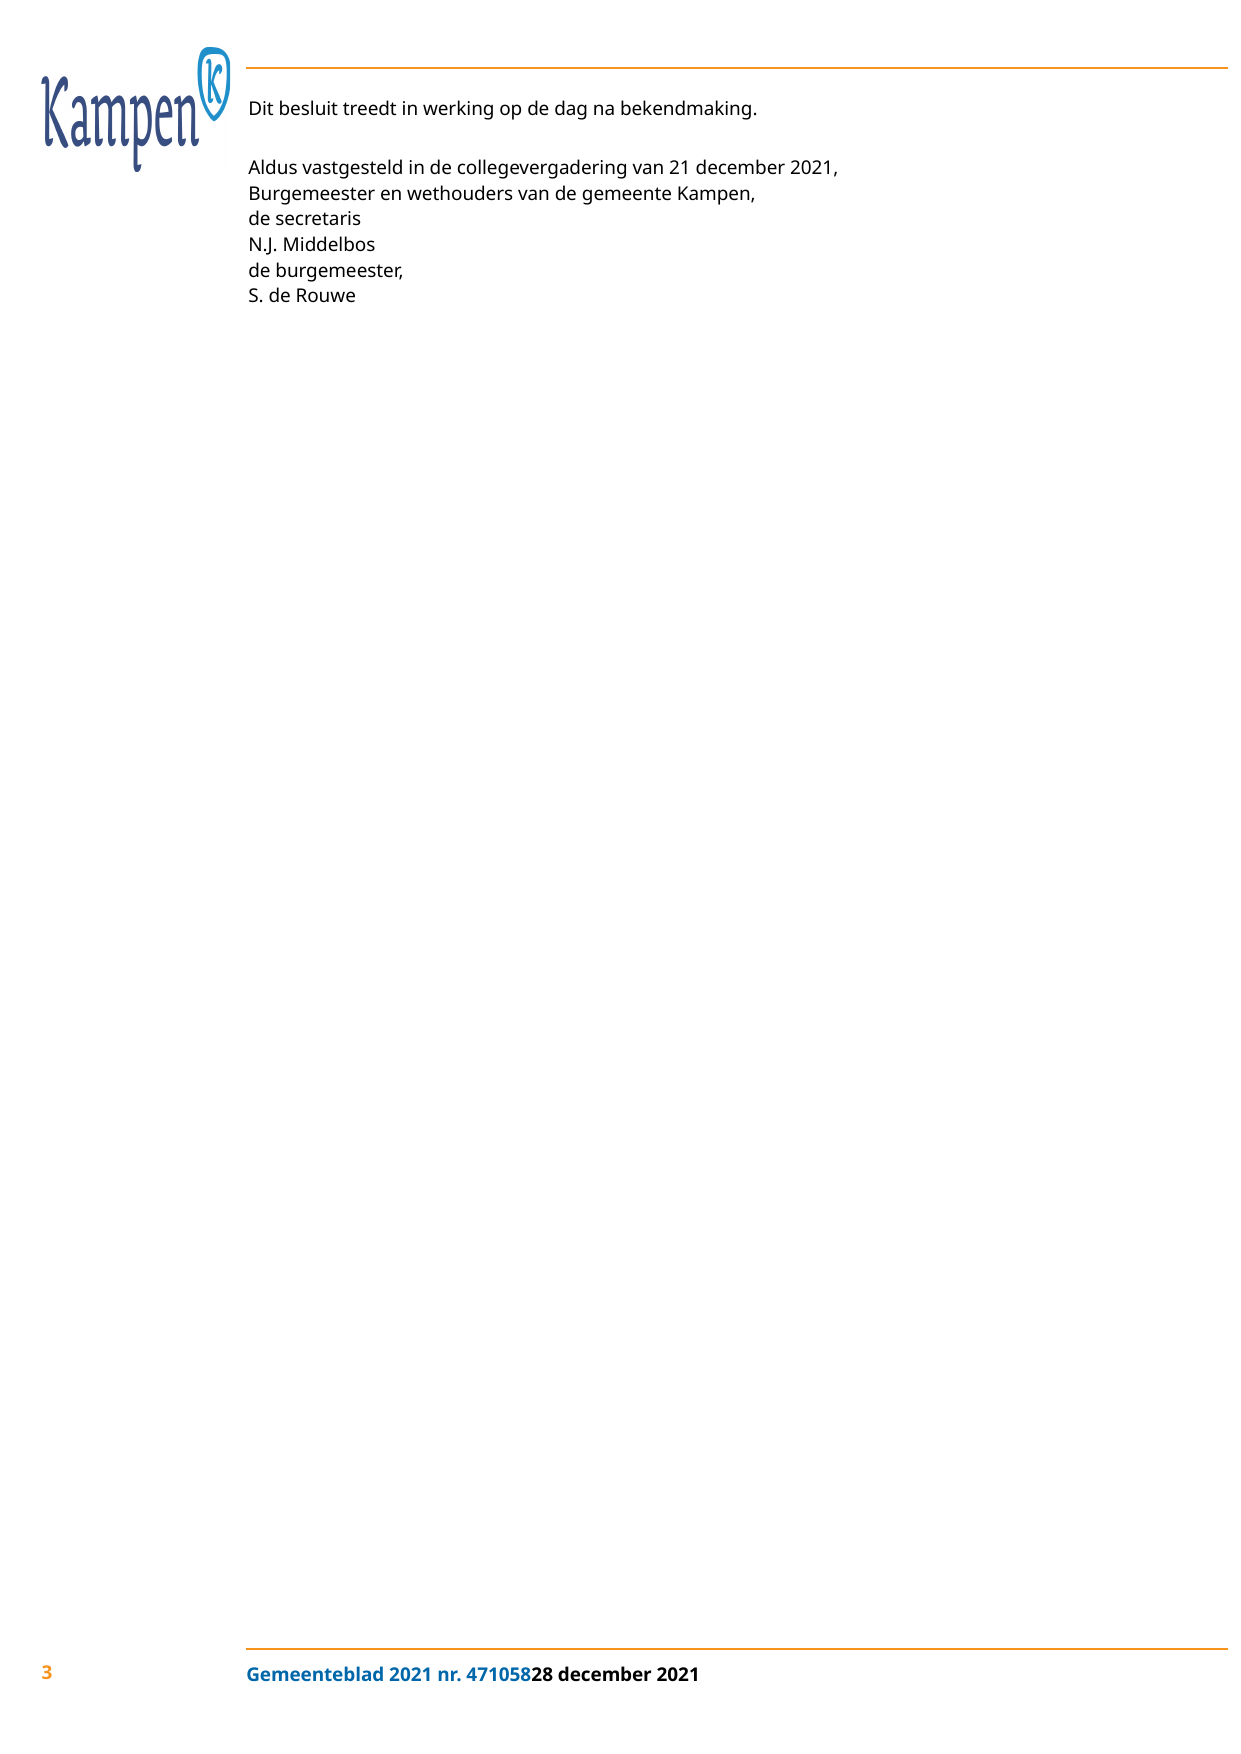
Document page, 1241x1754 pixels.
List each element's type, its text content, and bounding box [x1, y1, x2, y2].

text de burgemeester, [248, 257, 1152, 283]
text S. de Rouwe [248, 283, 1152, 308]
text Aldus vastgesteld in de collegevergadering van 21 december 2021, [248, 154, 1152, 180]
text N.J. Middelbos [248, 231, 1152, 257]
text de secretaris [248, 205, 1152, 231]
text Dit besluit treedt in werking op de dag na bekendmaking. [248, 95, 1152, 121]
text Burgemeester en wethouders van de gemeente Kampen, [248, 180, 1152, 205]
picture [41, 47, 231, 172]
